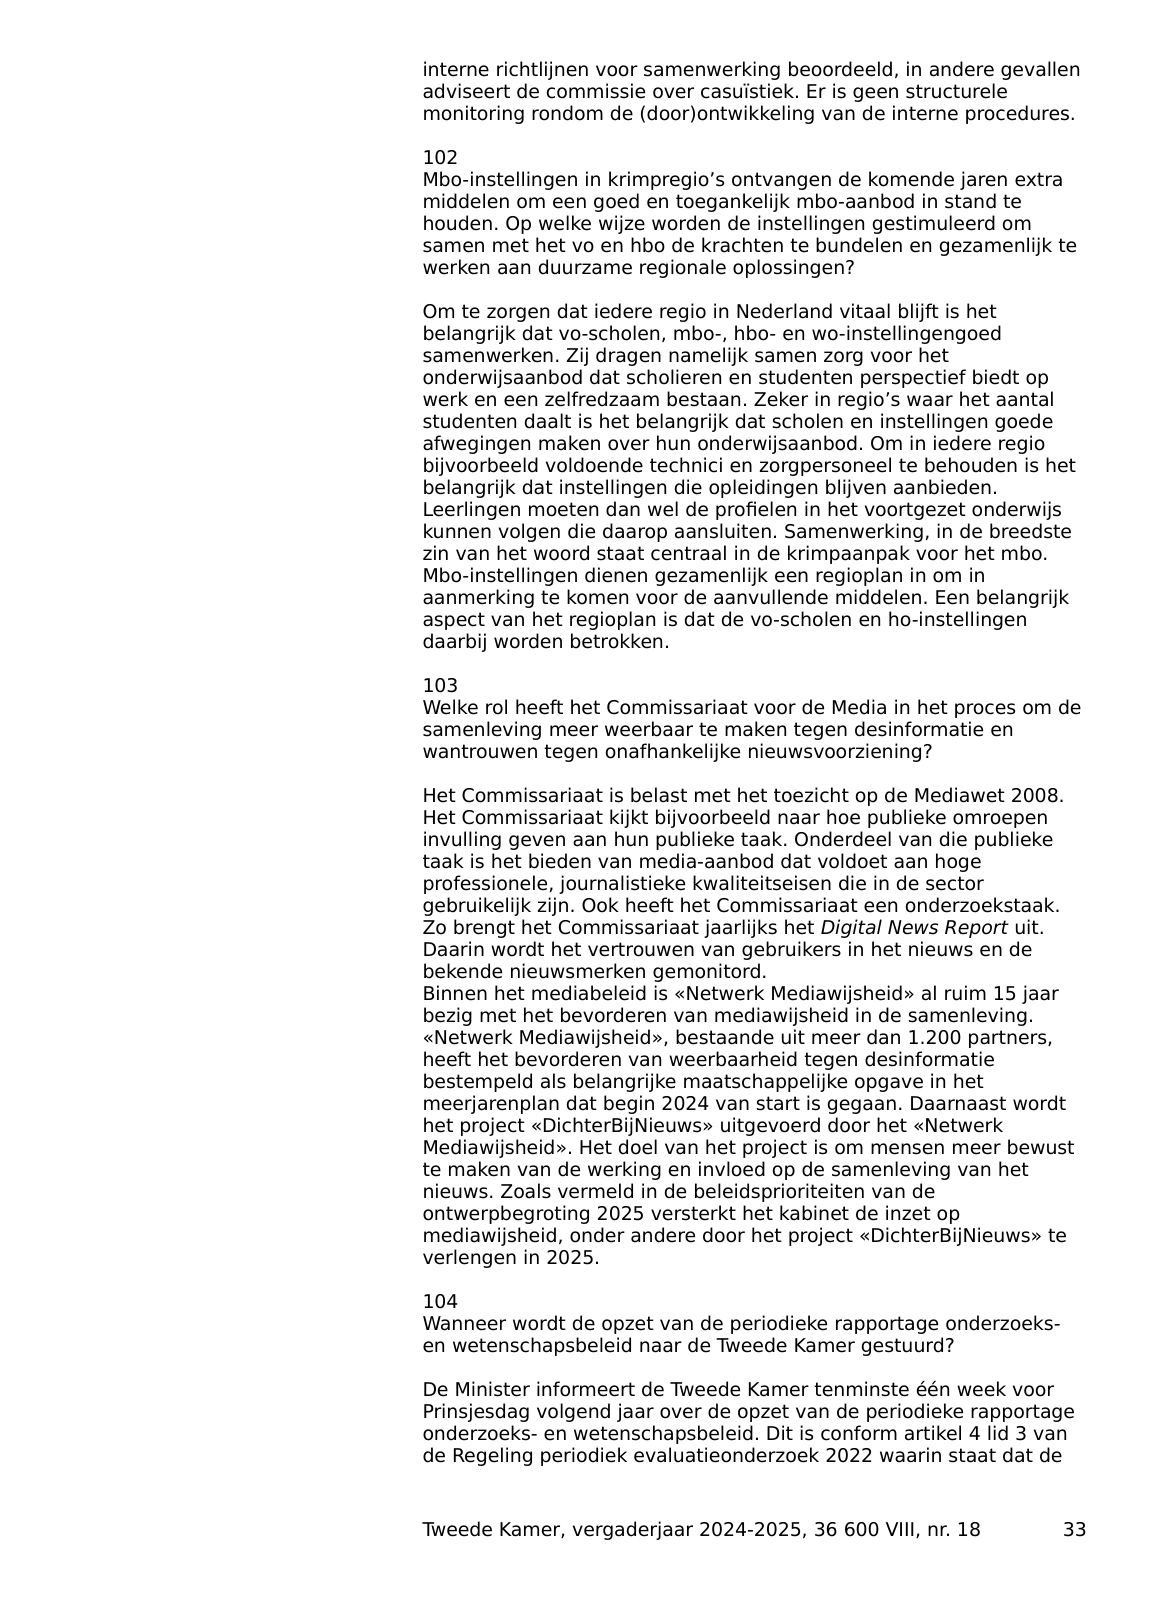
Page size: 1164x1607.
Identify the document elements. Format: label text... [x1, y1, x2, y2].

text Het Commissariaat is belast met het toezicht op de Mediawet 2008. Het Commissariaat kijkt bijvoorbeeld naar hoe publieke omroepen invulling geven aan hun publieke taak. Onderdeel van die publieke taak is het bieden van media-aanbod dat voldoet aan hoge professionele, journalistieke kwaliteitseisen die in de sector gebruikelijk zijn. Ook heeft het Commissariaat een onderzoekstaak. Zo brengt het Commissariaat jaarlijks het Digital News Report uit. Daarin wordt het vertrouwen van gebruikers in het nieuws en de bekende nieuwsmerken gemonitord. [422, 785, 1087, 983]
text De Minister informeert de Tweede Kamer tenminste één week voor Prinsjesdag volgend jaar over de opzet van de periodieke rapportage onderzoeks- en wetenschapsbeleid. Dit is conform artikel 4 lid 3 van de Regeling periodiek evaluatieonderzoek 2022 waarin staat dat de [422, 1379, 1087, 1467]
text Binnen het mediabeleid is «Netwerk Mediawijsheid» al ruim 15 jaar bezig met het bevorderen van mediawijsheid in de samenleving. «Netwerk Mediawijsheid», bestaande uit meer dan 1.200 partners, heeft het bevorderen van weerbaarheid tegen desinformatie bestempeld als belangrijke maatschappelijke opgave in het meerjarenplan dat begin 2024 van start is gegaan. Daarnaast wordt het project «DichterBijNieuws» uitgevoerd door het «Netwerk Mediawijsheid». Het doel van het project is om mensen meer bewust te maken van de werking en invloed op de samenleving van het nieuws. Zoals vermeld in de beleidsprioriteiten van de ontwerpbegroting 2025 versterkt het kabinet de inzet op mediawijsheid, onder andere door het project «DichterBijNieuws» te verlengen in 2025. [422, 983, 1087, 1269]
text Wanneer wordt de opzet van de periodieke rapportage onderzoeks- en wetenschapsbeleid naar de Tweede Kamer gestuurd? [422, 1313, 1087, 1357]
text Mbo-instellingen in krimpregio’s ontvangen de komende jaren extra middelen om een goed en toegankelĳk mbo-aanbod in stand te houden. Op welke wijze worden de instellingen gestimuleerd om samen met het vo en hbo de krachten te bundelen en gezamenlijk te werken aan duurzame regionale oplossingen? [422, 169, 1087, 279]
text 102 [422, 147, 1087, 169]
text Welke rol heeft het Commissariaat voor de Media in het proces om de samenleving meer weerbaar te maken tegen desinformatie en wantrouwen tegen onafhankelĳke nieuwsvoorziening? [422, 697, 1087, 763]
text 104 [422, 1291, 1087, 1313]
text 103 [422, 675, 1087, 697]
text Om te zorgen dat iedere regio in Nederland vitaal blijft is het belangrijk dat vo-scholen, mbo-, hbo- en wo-instellingengoed samenwerken. Zij dragen namelijk samen zorg voor het onderwijsaanbod dat scholieren en studenten perspectief biedt op werk en een zelfredzaam bestaan. Zeker in regio’s waar het aantal studenten daalt is het belangrijk dat scholen en instellingen goede afwegingen maken over hun onderwijsaanbod. Om in iedere regio bijvoorbeeld voldoende technici en zorgpersoneel te behouden is het belangrijk dat instellingen die opleidingen blijven aanbieden. Leerlingen moeten dan wel de profielen in het voortgezet onderwijs kunnen volgen die daarop aansluiten. Samenwerking, in de breedste zin van het woord staat centraal in de krimpaanpak voor het mbo. Mbo-instellingen dienen gezamenlijk een regioplan in om in aanmerking te komen voor de aanvullende middelen. Een belangrijk aspect van het regioplan is dat de vo-scholen en ho-instellingen daarbij worden betrokken. [422, 301, 1087, 653]
text interne richtlijnen voor samenwerking beoordeeld, in andere gevallen adviseert de commissie over casuïstiek. Er is geen structurele monitoring rondom de (door)ontwikkeling van de interne procedures. [422, 59, 1087, 125]
